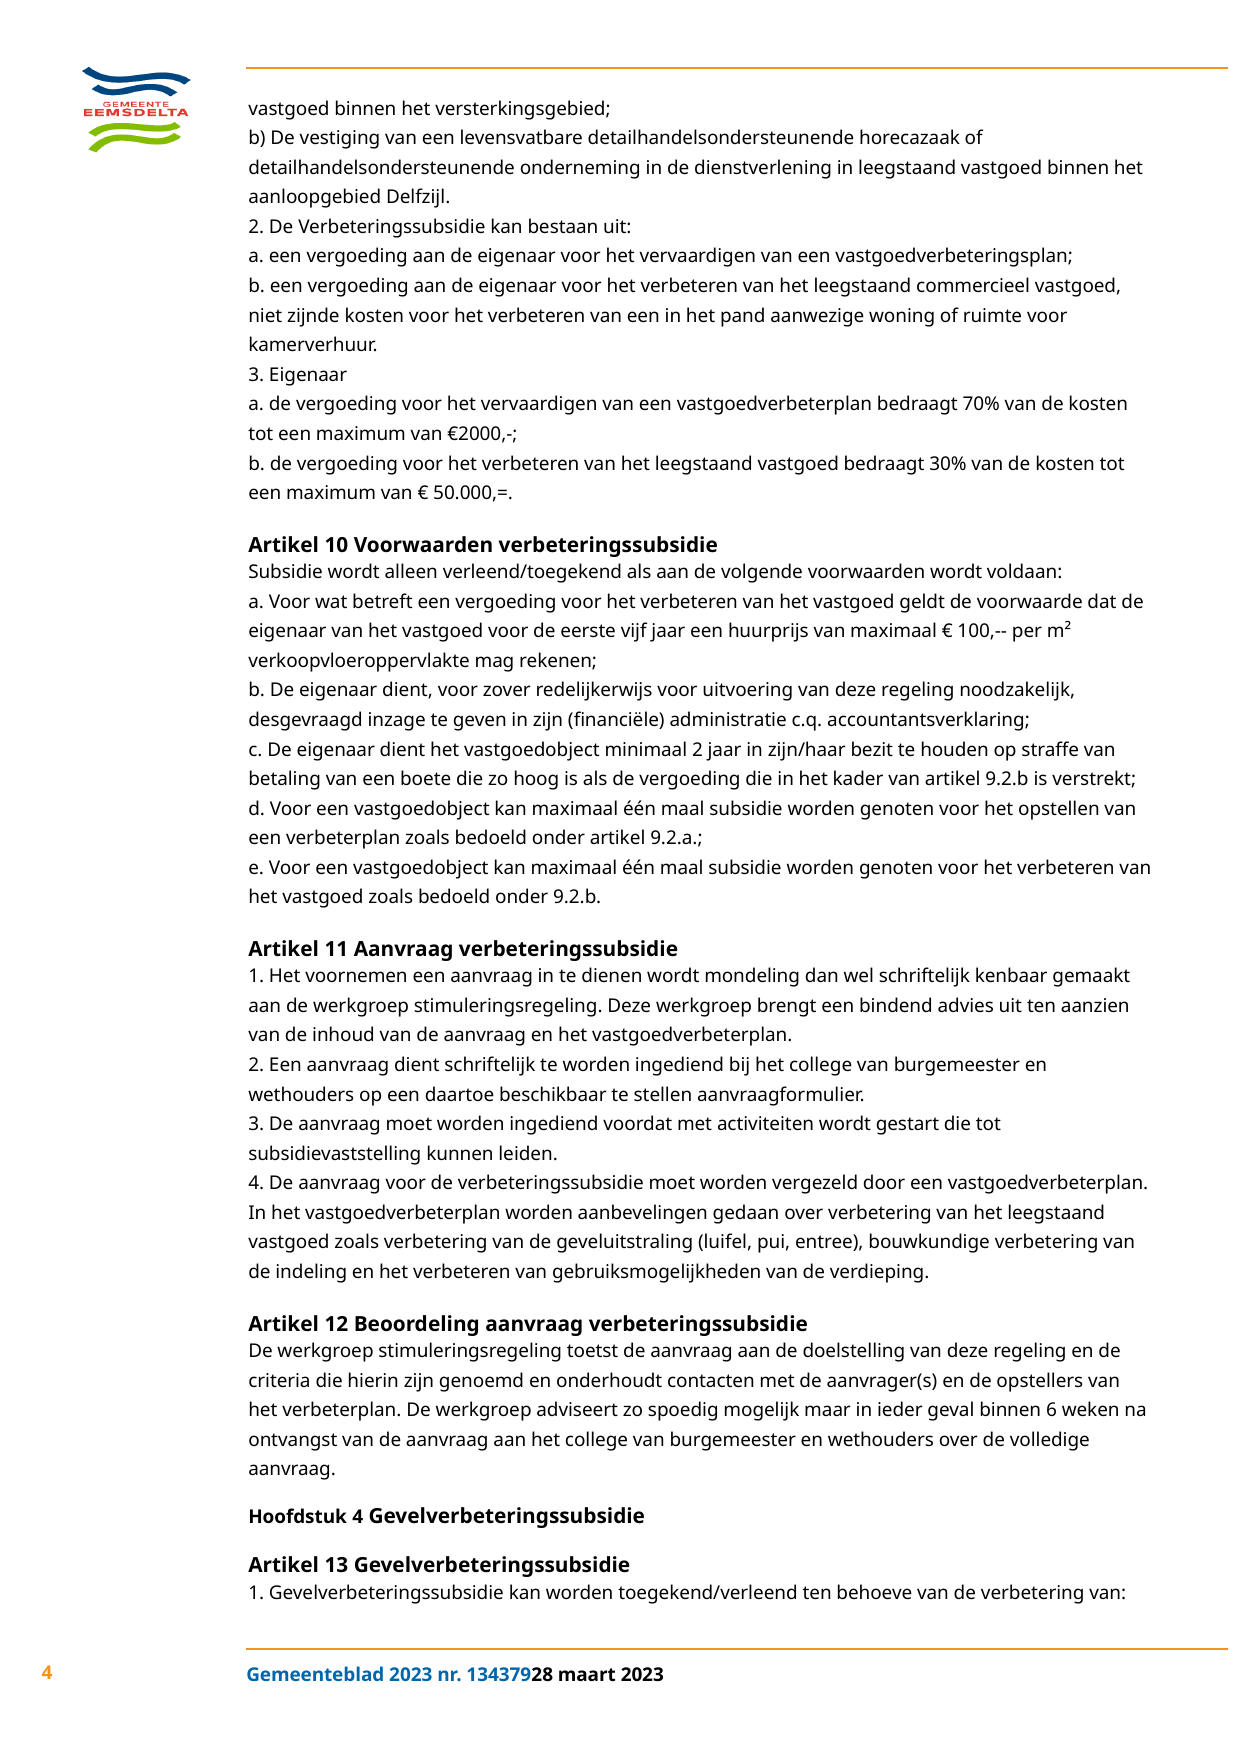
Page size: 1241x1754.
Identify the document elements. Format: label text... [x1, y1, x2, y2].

text b. een vergoeding aan de eigenaar voor het verbeteren van het leegstaand commercieel vastgoed, niet zijnde kosten voor het verbeteren van een in het pand aanwezige woning of ruimte voor kamerverhuur. [248, 272, 1152, 357]
text d. Voor een vastgoedobject kan maximaal één maal subsidie worden genoten voor het opstellen van een verbeterplan zoals bedoeld onder artikel 9.2.a.; [248, 795, 1152, 850]
text 3. De aanvraag moet worden ingediend voordat met activiteiten wordt gestart die tot subsidievaststelling kunnen leiden. [248, 1110, 1152, 1166]
text b) De vestiging van een levensvatbare detailhandelsondersteunende horecazaak of detailhandelsondersteunende onderneming in de dienstverlening in leegstaand vastgoed binnen het aanloopgebied Delfzijl. [248, 124, 1152, 209]
text Subsidie wordt alleen verleend/toegekend als aan de volgende voorwaarden wordt voldaan: [248, 558, 1152, 584]
text a. Voor wat betreft een vergoeding voor het verbeteren van het vastgoed geldt de voorwaarde dat de eigenaar van het vastgoed voor de eerste vijf jaar een huurprijs van maximaal € 100,-- per m² verkoopvloeroppervlakte mag rekenen; [248, 588, 1152, 673]
text 1. Gevelverbeteringssubsidie kan worden toegekend/verleend ten behoeve van de verbetering van: [248, 1579, 1152, 1604]
text 2. De Verbeteringssubsidie kan bestaan uit: [248, 213, 1152, 239]
text De werkgroep stimuleringsregeling toetst de aanvraag aan de doelstelling van deze regeling en de criteria die hierin zijn genoemd en onderhoudt contacten met de aanvrager(s) en de opstellers van het verbeterplan. De werkgroep adviseert zo spoedig mogelijk maar in ieder geval binnen 6 weken na ontvangst van de aanvraag aan het college van burgemeester en wethouders over de volledige aanvraag. [248, 1337, 1152, 1481]
text Artikel 12 Beoordeling aanvraag verbeteringssubsidie [248, 1309, 1152, 1337]
text Artikel 11 Aanvraag verbeteringssubsidie [248, 934, 1152, 962]
text 2. Een aanvraag dient schriftelijk te worden ingediend bij het college van burgemeester en wethouders op een daartoe beschikbaar te stellen aanvraagformulier. [248, 1051, 1152, 1107]
text a. de vergoeding voor het vervaardigen van een vastgoedverbeterplan bedraagt 70% van de kosten tot een maximum van €2000,-; [248, 391, 1152, 446]
text Artikel 13 Gevelverbeteringssubsidie [248, 1550, 1152, 1579]
text 3. Eigenaar [248, 361, 1152, 387]
picture [41, 47, 231, 172]
text e. Voor een vastgoedobject kan maximaal één maal subsidie worden genoten voor het verbeteren van het vastgoed zoals bedoeld onder 9.2.b. [248, 854, 1152, 909]
text 1. Het voornemen een aanvraag in te dienen wordt mondeling dan wel schriftelijk kenbaar gemaakt aan de werkgroep stimuleringsregeling. Deze werkgroep brengt een bindend advies uit ten aanzien van de inhoud van de aanvraag en het vastgoedverbeterplan. [248, 962, 1152, 1047]
text Artikel 10 Voorwaarden verbeteringssubsidie [248, 530, 1152, 558]
text b. de vergoeding voor het verbeteren van het leegstaand vastgoed bedraagt 30% van de kosten tot een maximum van € 50.000,=. [248, 450, 1152, 505]
text c. De eigenaar dient het vastgoedobject minimaal 2 jaar in zijn/haar bezit te houden op straffe van betaling van een boete die zo hoog is als de vergoeding die in het kader van artikel 9.2.b is verstrekt; [248, 736, 1152, 791]
text vastgoed binnen het versterkingsgebied; [248, 95, 1152, 121]
text b. De eigenaar dient, voor zover redelijkerwijs voor uitvoering van deze regeling noodzakelijk, desgevraagd inzage te geven in zijn (financiële) administratie c.q. accountantsverklaring; [248, 677, 1152, 732]
text 4. De aanvraag voor de verbeteringssubsidie moet worden vergezeld door een vastgoedverbeterplan. In het vastgoedverbeterplan worden aanbevelingen gedaan over verbetering van het leegstaand vastgoed zoals verbetering van de geveluitstraling (luifel, pui, entree), bouwkundige verbetering van de indeling en het verbeteren van gebruiksmogelijkheden van de verdieping. [248, 1169, 1152, 1284]
text a. een vergoeding aan de eigenaar voor het vervaardigen van een vastgoedverbeteringsplan; [248, 243, 1152, 268]
text Hoofdstuk 4 Gevelverbeteringssubsidie [248, 1501, 1152, 1529]
